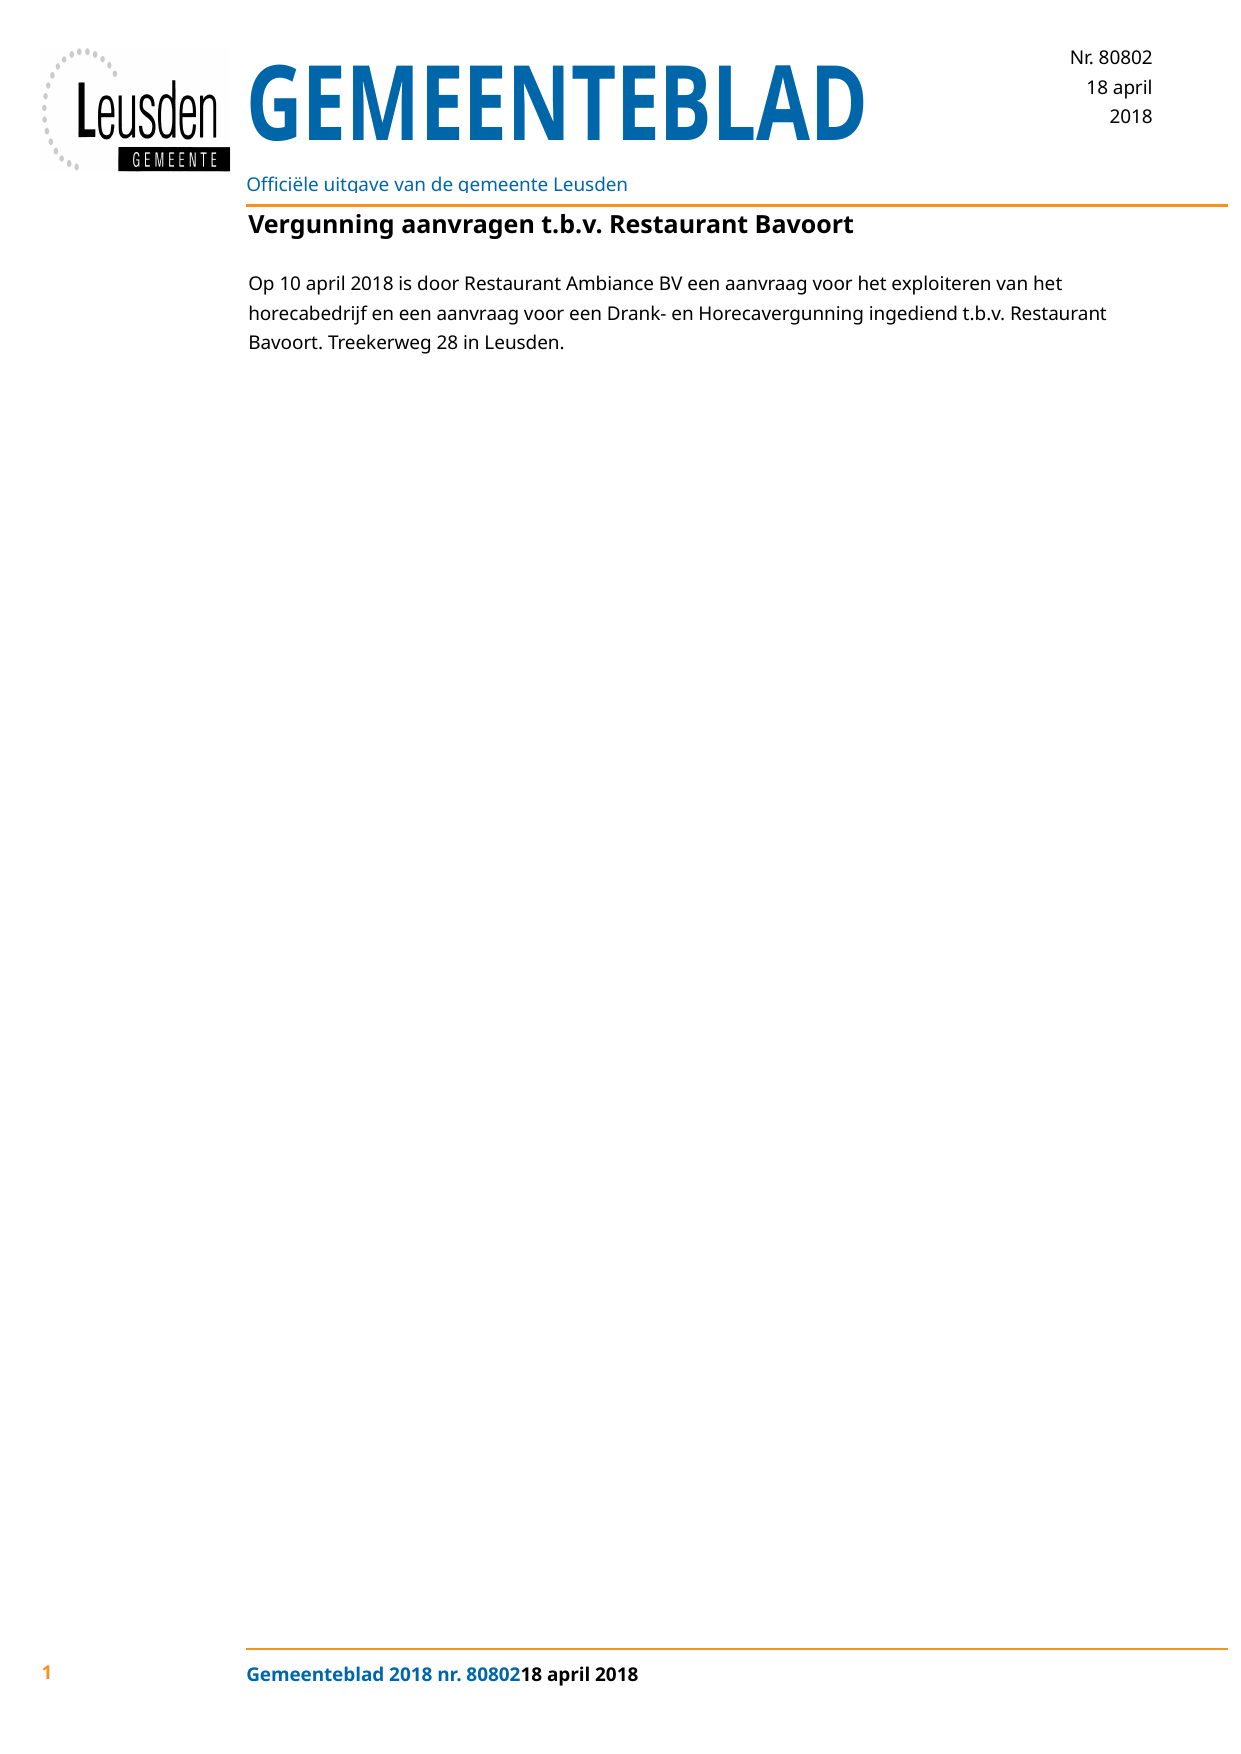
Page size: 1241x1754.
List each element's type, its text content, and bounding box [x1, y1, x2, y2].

picture [41, 47, 231, 172]
text Op 10 april 2018 is door Restaurant Ambiance BV een aanvraag voor het exploiteren van het horecabedrijf en een aanvraag voor een Drank- en Horecavergunning ingediend t.b.v. Restaurant Bavoort. Treekerweg 28 in Leusden. [248, 270, 1152, 355]
text Vergunning aanvragen t.b.v. Restaurant Bavoort [248, 207, 1152, 241]
